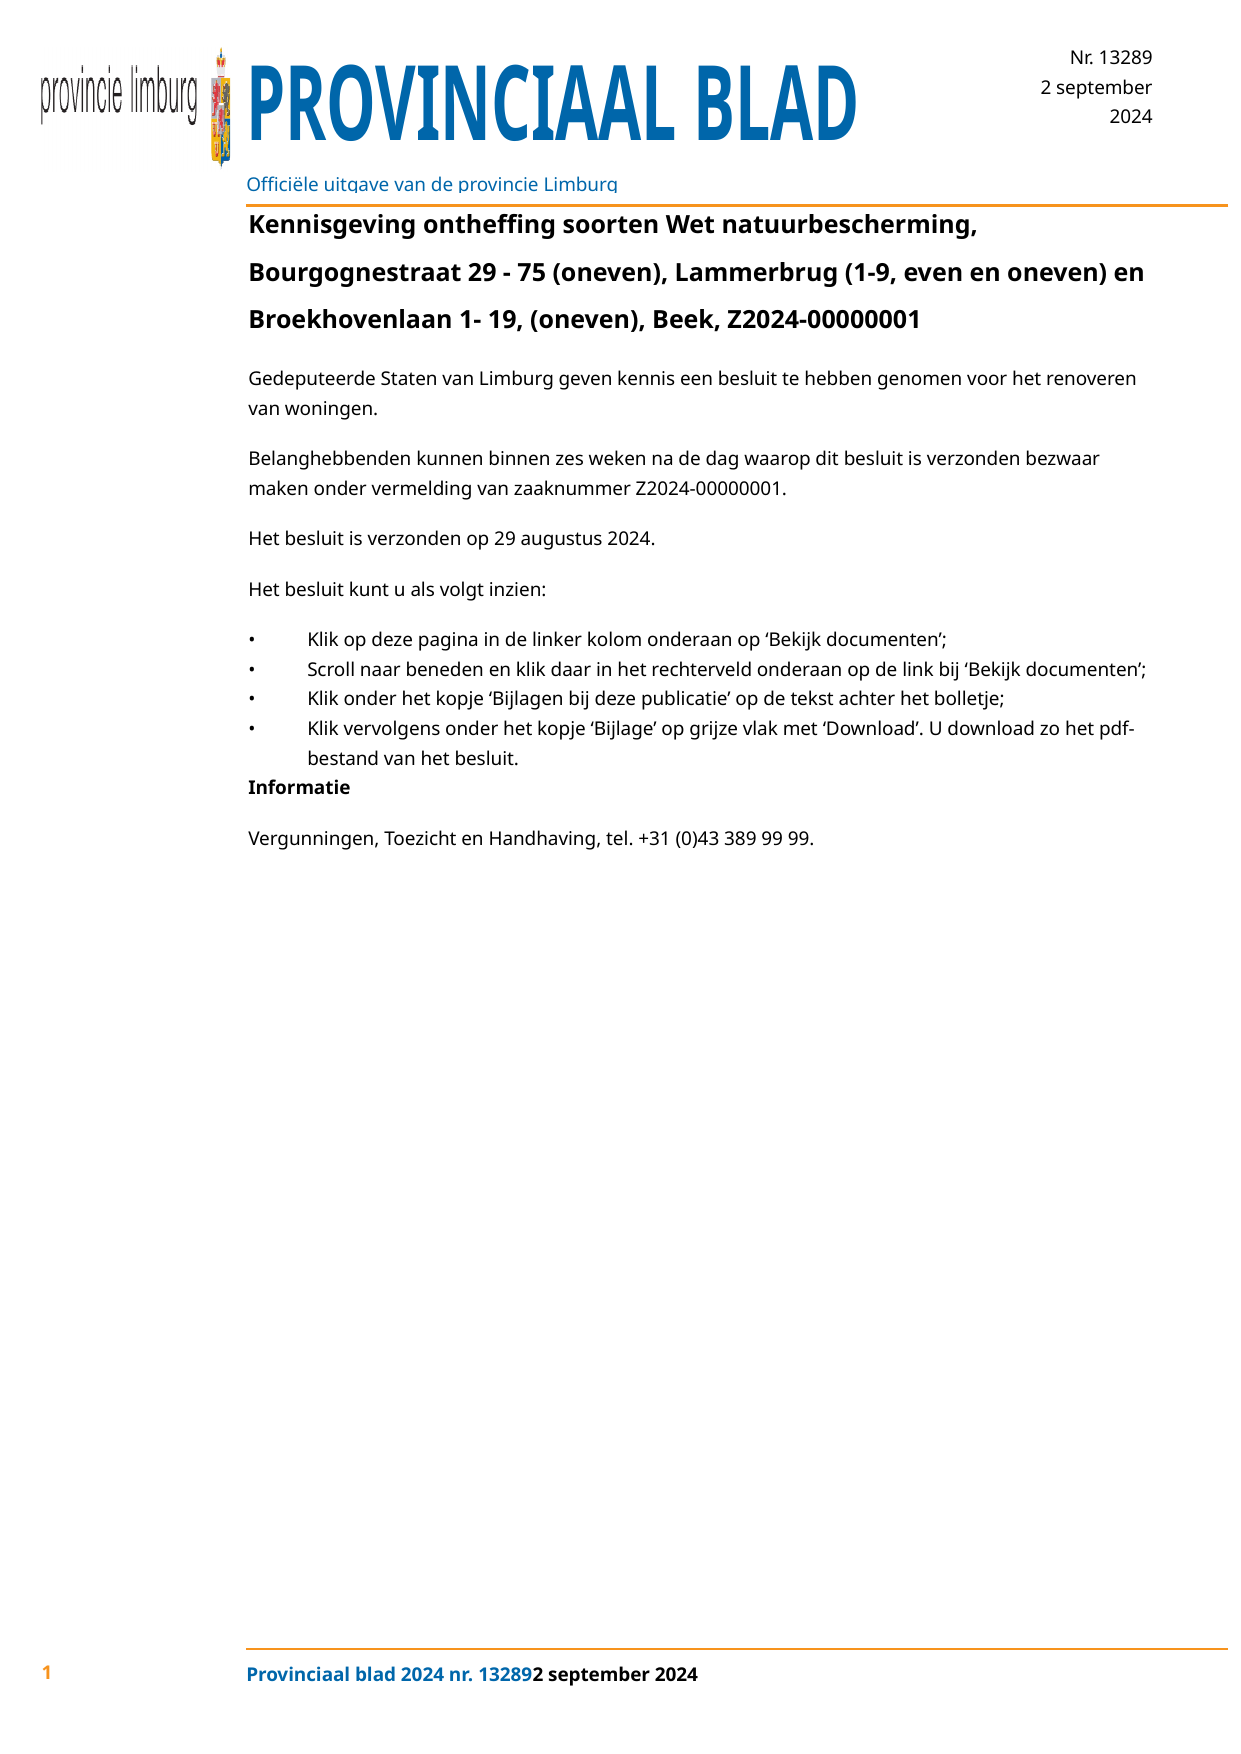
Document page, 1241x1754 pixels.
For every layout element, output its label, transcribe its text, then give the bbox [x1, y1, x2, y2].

text Kennisgeving ontheffing soorten Wet natuurbescherming, Bourgognestraat 29 - 75 (oneven), Lammerbrug (1-9, even en oneven) en Broekhovenlaan 1- 19, (oneven), Beek, Z2024-00000001 [248, 207, 1152, 336]
text Informatie [248, 774, 1152, 800]
picture [41, 47, 231, 172]
list Klik op deze pagina in de linker kolom onderaan op ‘Bekijk documenten’; [248, 626, 1152, 652]
text Vergunningen, Toezicht en Handhaving, tel. +31 (0)43 389 99 99. [248, 825, 1152, 850]
list Klik onder het kopje ‘Bijlagen bij deze publicatie’ op de tekst achter het bolletje; [248, 686, 1152, 711]
list Klik vervolgens onder het kopje ‘Bijlage’ op grijze vlak met ‘Download’. U download zo het pdf-bestand van het besluit. [248, 715, 1152, 770]
text Gedeputeerde Staten van Limburg geven kennis een besluit te hebben genomen voor het renoveren van woningen. [248, 366, 1152, 421]
text Het besluit kunt u als volgt inzien: [248, 576, 1152, 602]
text Het besluit is verzonden op 29 augustus 2024. [248, 526, 1152, 551]
text Belanghebbenden kunnen binnen zes weken na de dag waarop dit besluit is verzonden bezwaar maken onder vermelding van zaaknummer Z2024-00000001. [248, 446, 1152, 501]
list Scroll naar beneden en klik daar in het rechterveld onderaan op de link bij ‘Bekijk documenten’; [248, 656, 1152, 682]
